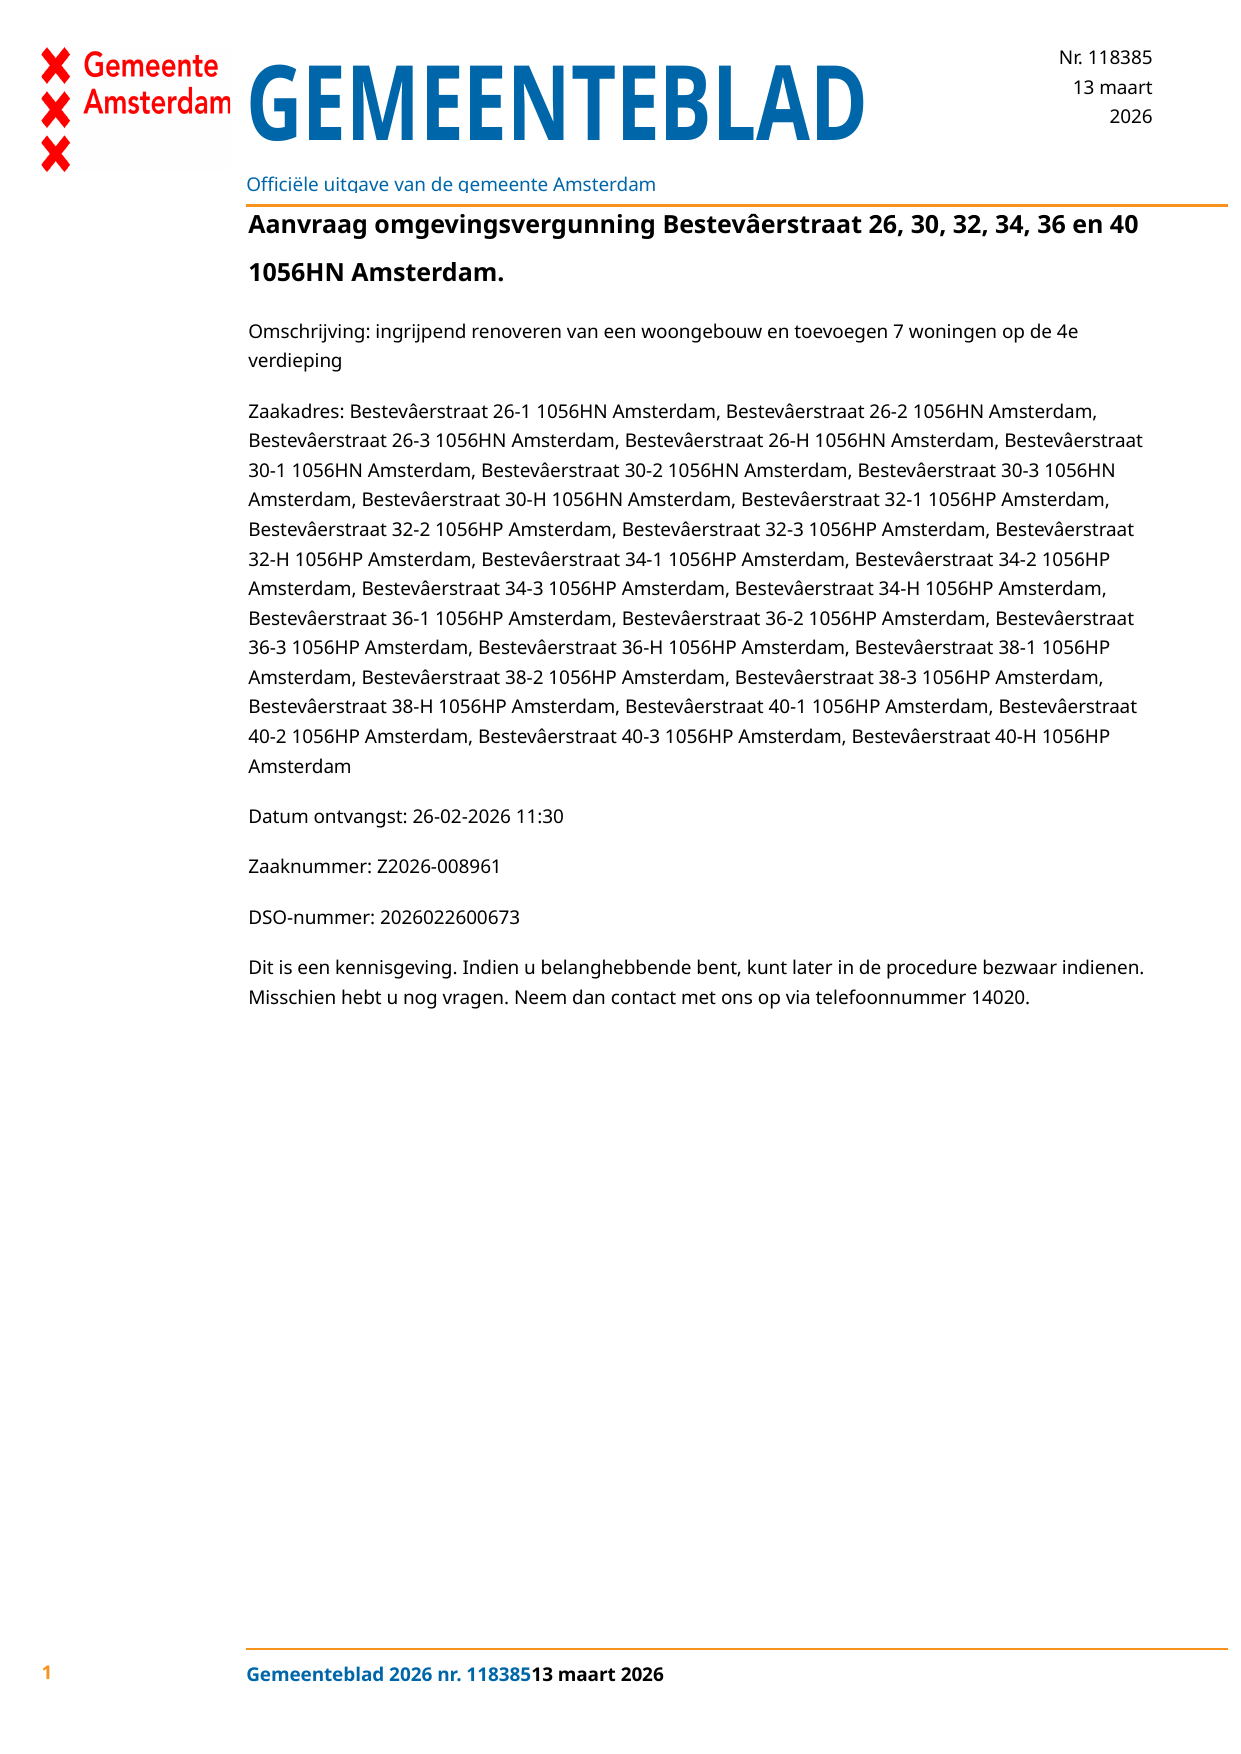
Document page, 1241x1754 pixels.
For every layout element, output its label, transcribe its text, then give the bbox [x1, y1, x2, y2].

text Datum ontvangst: 26-02-2026 11:30 [248, 803, 1152, 829]
text Omschrijving: ingrijpend renoveren van een woongebouw en toevoegen 7 woningen op de 4e verdieping [248, 318, 1152, 373]
text Dit is een kennisgeving. Indien u belanghebbende bent, kunt later in de procedure bezwaar indienen. Misschien hebt u nog vragen. Neem dan contact met ons op via telefoonnummer 14020. [248, 954, 1152, 1010]
text Zaakadres: Bestevâerstraat 26-1 1056HN Amsterdam, Bestevâerstraat 26-2 1056HN Amsterdam, Bestevâerstraat 26-3 1056HN Amsterdam, Bestevâerstraat 26-H 1056HN Amsterdam, Bestevâerstraat 30-1 1056HN Amsterdam, Bestevâerstraat 30-2 1056HN Amsterdam, Bestevâerstraat 30-3 1056HN Amsterdam, Bestevâerstraat 30-H 1056HN Amsterdam, Bestevâerstraat 32-1 1056HP Amsterdam, Bestevâerstraat 32-2 1056HP Amsterdam, Bestevâerstraat 32-3 1056HP Amsterdam, Bestevâerstraat 32-H 1056HP Amsterdam, Bestevâerstraat 34-1 1056HP Amsterdam, Bestevâerstraat 34-2 1056HP Amsterdam, Bestevâerstraat 34-3 1056HP Amsterdam, Bestevâerstraat 34-H 1056HP Amsterdam, Bestevâerstraat 36-1 1056HP Amsterdam, Bestevâerstraat 36-2 1056HP Amsterdam, Bestevâerstraat 36-3 1056HP Amsterdam, Bestevâerstraat 36-H 1056HP Amsterdam, Bestevâerstraat 38-1 1056HP Amsterdam, Bestevâerstraat 38-2 1056HP Amsterdam, Bestevâerstraat 38-3 1056HP Amsterdam, Bestevâerstraat 38-H 1056HP Amsterdam, Bestevâerstraat 40-1 1056HP Amsterdam, Bestevâerstraat 40-2 1056HP Amsterdam, Bestevâerstraat 40-3 1056HP Amsterdam, Bestevâerstraat 40-H 1056HP Amsterdam [248, 398, 1152, 779]
text Aanvraag omgevingsvergunning Bestevâerstraat 26, 30, 32, 34, 36 en 40 1056HN Amsterdam. [248, 207, 1152, 288]
text DSO-nummer: 2026022600673 [248, 904, 1152, 930]
picture [41, 47, 231, 172]
text Zaaknummer: Z2026-008961 [248, 854, 1152, 879]
